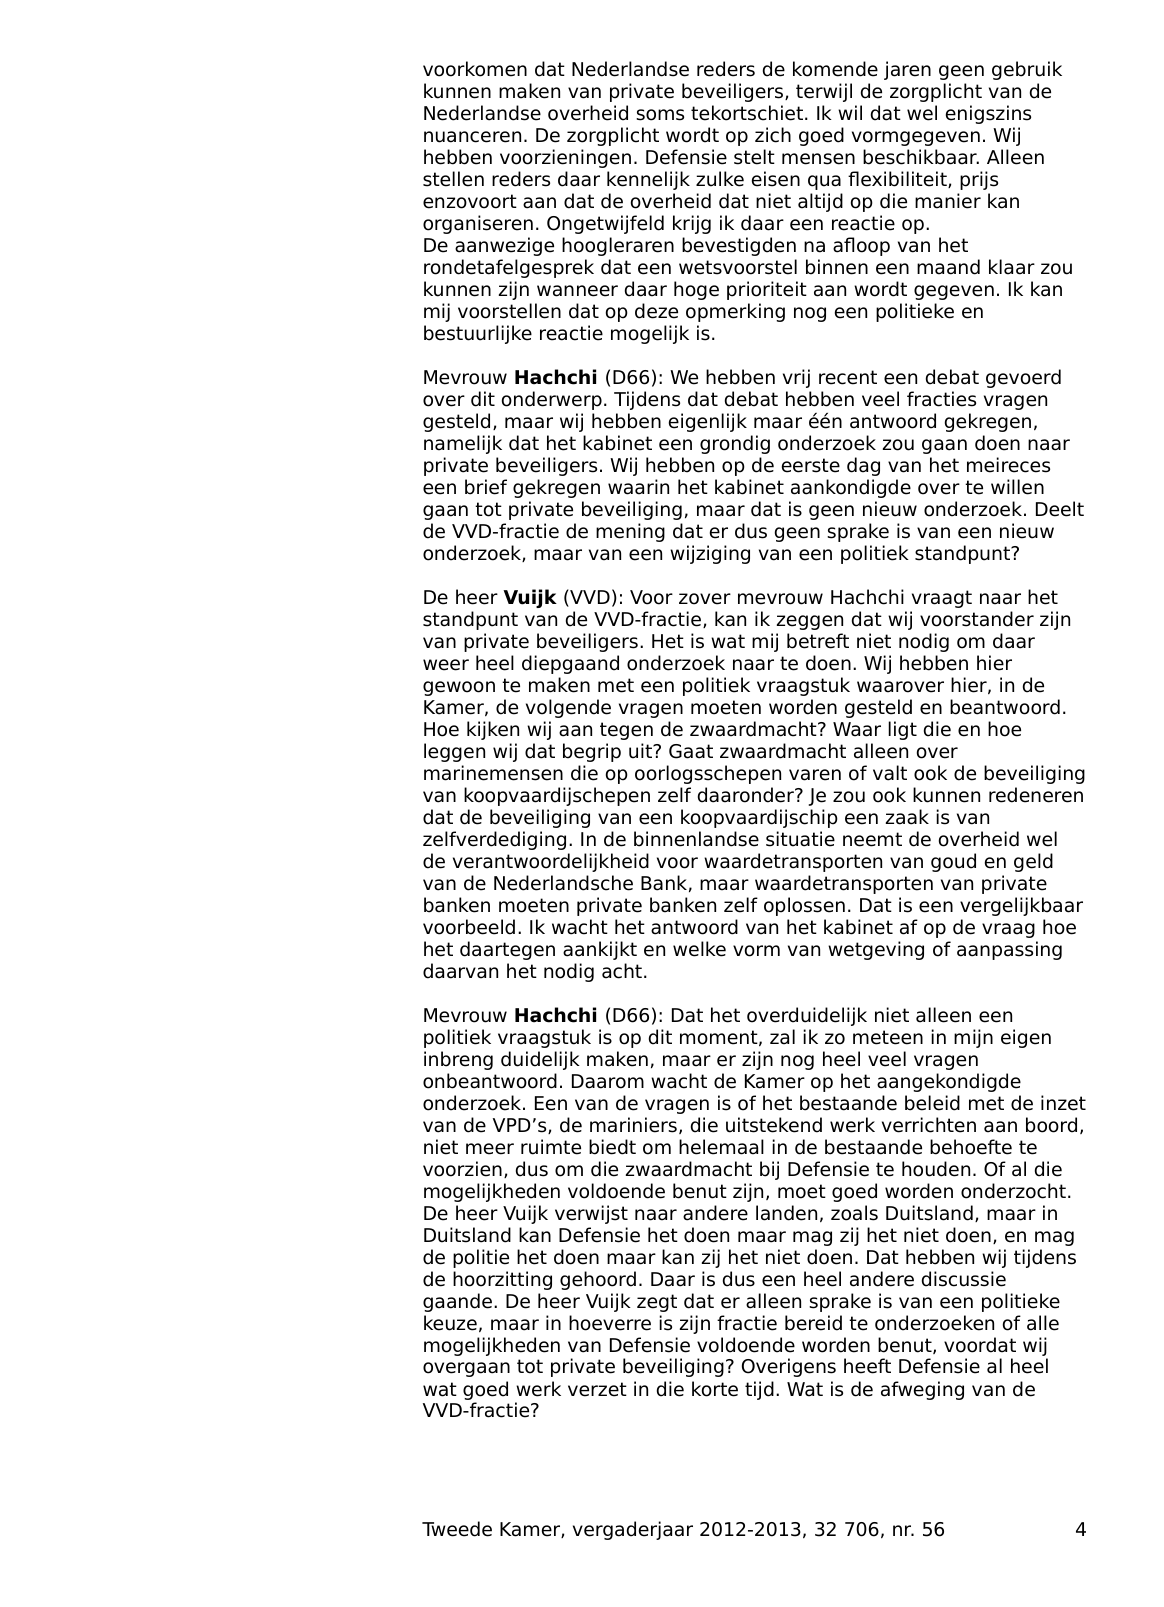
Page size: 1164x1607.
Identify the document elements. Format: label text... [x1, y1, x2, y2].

text De heer Vuijk (VVD): Voor zover mevrouw Hachchi vraagt naar het standpunt van de VVD-fractie, kan ik zeggen dat wij voorstander zijn van private beveiligers. Het is wat mij betreft niet nodig om daar weer heel diepgaand onderzoek naar te doen. Wij hebben hier gewoon te maken met een politiek vraagstuk waarover hier, in de Kamer, de volgende vragen moeten worden gesteld en beantwoord. Hoe kijken wij aan tegen de zwaardmacht? Waar ligt die en hoe leggen wij dat begrip uit? Gaat zwaardmacht alleen over marinemensen die op oorlogsschepen varen of valt ook de beveiliging van koopvaardijschepen zelf daaronder? Je zou ook kunnen redeneren dat de beveiliging van een koopvaardijschip een zaak is van zelfverdediging. In de binnenlandse situatie neemt de overheid wel de verantwoordelijkheid voor waardetransporten van goud en geld van de Nederlandsche Bank, maar waardetransporten van private banken moeten private banken zelf oplossen. Dat is een vergelijkbaar voorbeeld. Ik wacht het antwoord van het kabinet af op de vraag hoe het daartegen aankijkt en welke vorm van wetgeving of aanpassing daarvan het nodig acht. [422, 587, 1087, 983]
text Mevrouw Hachchi (D66): Dat het overduidelijk niet alleen een politiek vraagstuk is op dit moment, zal ik zo meteen in mijn eigen inbreng duidelijk maken, maar er zijn nog heel veel vragen onbeantwoord. Daarom wacht de Kamer op het aangekondigde onderzoek. Een van de vragen is of het bestaande beleid met de inzet van de VPD’s, de mariniers, die uitstekend werk verrichten aan boord, niet meer ruimte biedt om helemaal in de bestaande behoefte te voorzien, dus om die zwaardmacht bij Defensie te houden. Of al die mogelijkheden voldoende benut zijn, moet goed worden onderzocht. De heer Vuijk verwijst naar andere landen, zoals Duitsland, maar in Duitsland kan Defensie het doen maar mag zij het niet doen, en mag de politie het doen maar kan zij het niet doen. Dat hebben wij tijdens de hoorzitting gehoord. Daar is dus een heel andere discussie gaande. De heer Vuijk zegt dat er alleen sprake is van een politieke keuze, maar in hoeverre is zijn fractie bereid te onderzoeken of alle mogelijkheden van Defensie voldoende worden benut, voordat wij overgaan tot private beveiliging? Overigens heeft Defensie al heel wat goed werk verzet in die korte tijd. Wat is de afweging van de VVD-fractie? [422, 1005, 1087, 1422]
text voorkomen dat Nederlandse reders de komende jaren geen gebruik kunnen maken van private beveiligers, terwijl de zorgplicht van de Nederlandse overheid soms tekortschiet. Ik wil dat wel enigszins nuanceren. De zorgplicht wordt op zich goed vormgegeven. Wij hebben voorzieningen. Defensie stelt mensen beschikbaar. Alleen stellen reders daar kennelijk zulke eisen qua flexibiliteit, prijs enzovoort aan dat de overheid dat niet altijd op die manier kan organiseren. Ongetwijfeld krijg ik daar een reactie op. [422, 59, 1087, 235]
text Mevrouw Hachchi (D66): We hebben vrij recent een debat gevoerd over dit onderwerp. Tijdens dat debat hebben veel fracties vragen gesteld, maar wij hebben eigenlijk maar één antwoord gekregen, namelijk dat het kabinet een grondig onderzoek zou gaan doen naar private beveiligers. Wij hebben op de eerste dag van het meireces een brief gekregen waarin het kabinet aankondigde over te willen gaan tot private beveiliging, maar dat is geen nieuw onderzoek. Deelt de VVD-fractie de mening dat er dus geen sprake is van een nieuw onderzoek, maar van een wijziging van een politiek standpunt? [422, 367, 1087, 565]
text De aanwezige hoogleraren bevestigden na afloop van het rondetafelgesprek dat een wetsvoorstel binnen een maand klaar zou kunnen zijn wanneer daar hoge prioriteit aan wordt gegeven. Ik kan mij voorstellen dat op deze opmerking nog een politieke en bestuurlijke reactie mogelijk is. [422, 235, 1087, 345]
